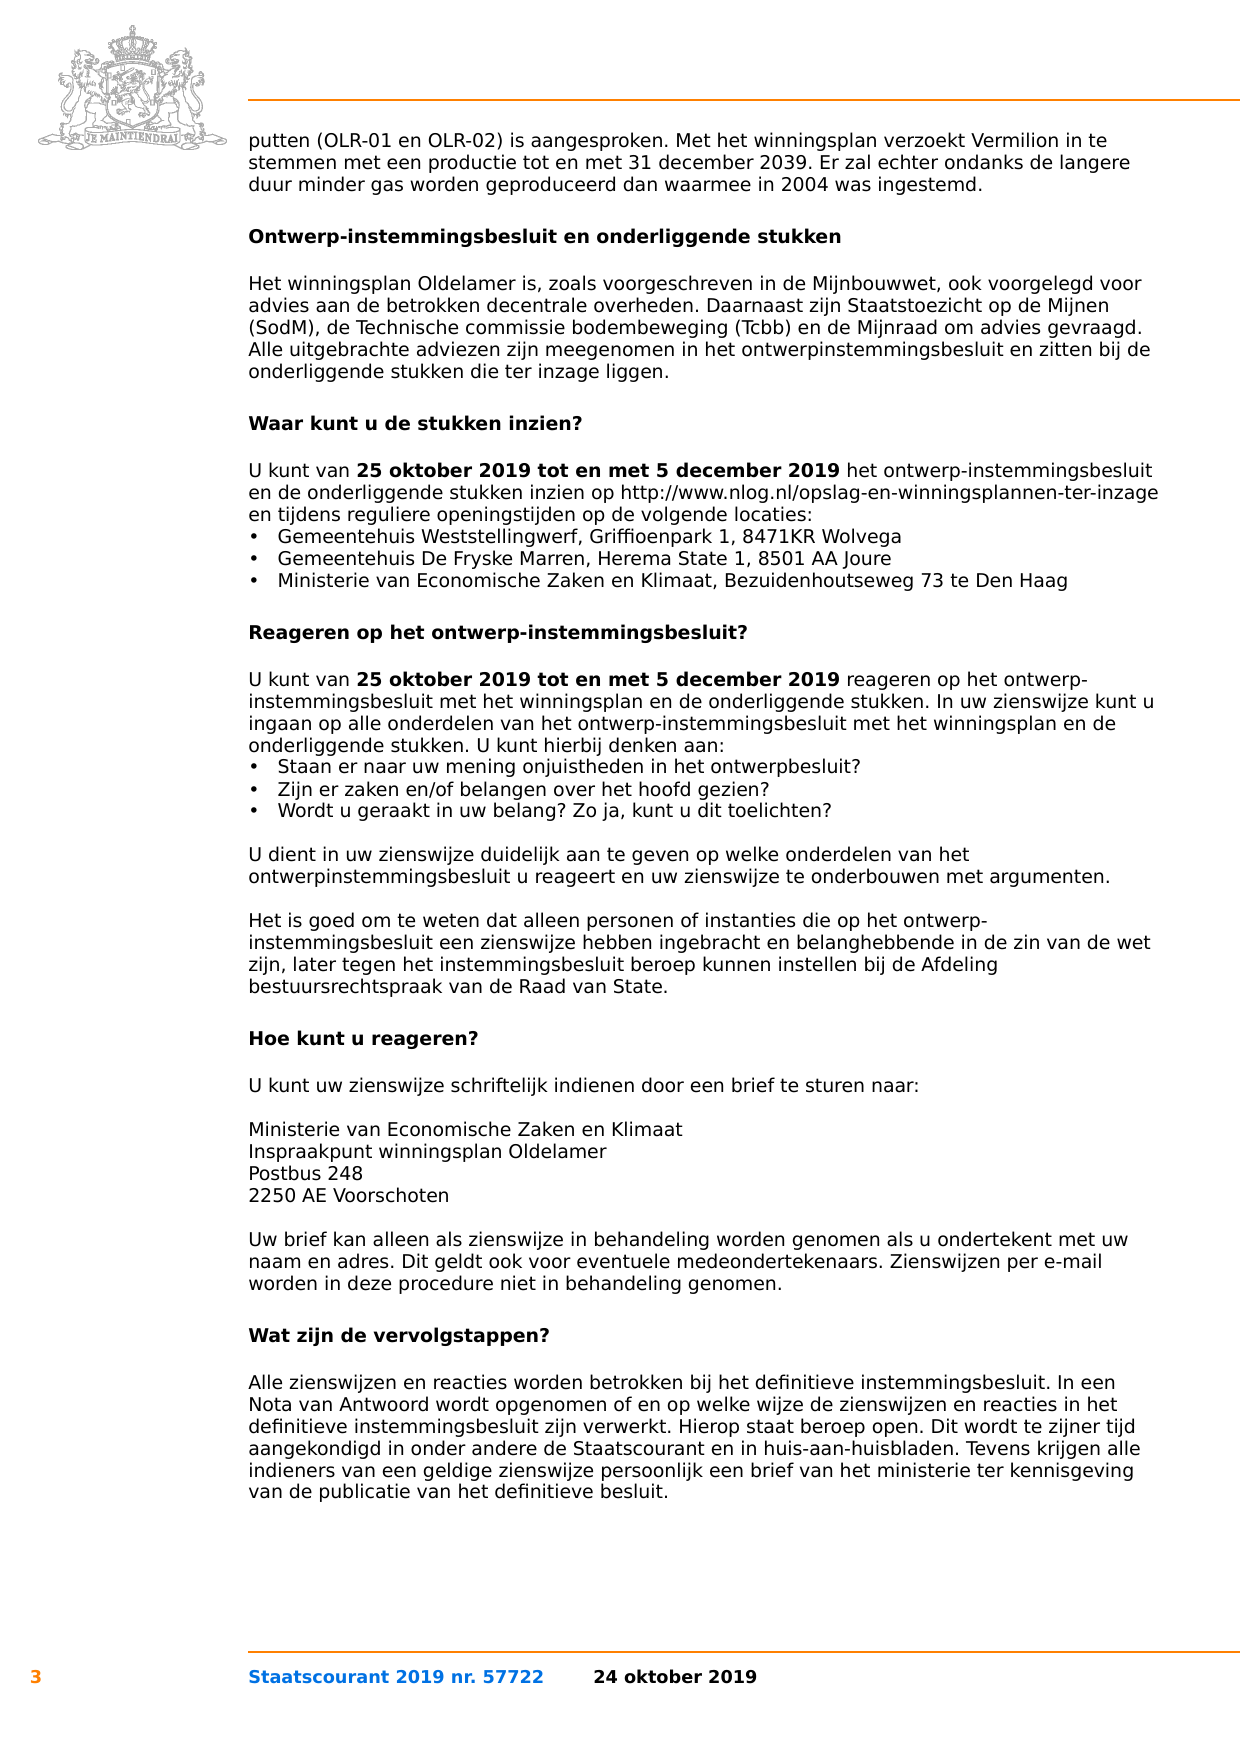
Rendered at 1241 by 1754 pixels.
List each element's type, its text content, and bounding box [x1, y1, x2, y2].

text U dient in uw zienswijze duidelijk aan te geven op welke onderdelen van het ontwerpinstemmingsbesluit u reageert en uw zienswijze te onderbouwen met argumenten. [248, 844, 1163, 888]
text U kunt van 25 oktober 2019 tot en met 5 december 2019 het ontwerp-instemmingsbesluit en de onderliggende stukken inzien op http://www.nlog.nl/opslag-en-winningsplannen-ter-inzage en tijdens reguliere openingstijden op de volgende locaties: [248, 460, 1163, 526]
text 2250 AE Voorschoten [248, 1185, 1163, 1207]
text • Wordt u geraakt in uw belang? Zo ja, kunt u dit toelichten? [248, 800, 1163, 822]
text • Staan er naar uw mening onjuistheden in het ontwerpbesluit? [248, 756, 1163, 778]
text • Ministerie van Economische Zaken en Klimaat, Bezuidenhoutseweg 73 te Den Haag [248, 569, 1163, 592]
text Alle zienswijzen en reacties worden betrokken bij het definitieve instemmingsbesluit. In een Nota van Antwoord wordt opgenomen of en op welke wijze de zienswijzen en reacties in het definitieve instemmingsbesluit zijn verwerkt. Hierop staat beroep open. Dit wordt te zijner tijd aangekondigd in onder andere de Staatscourant en in huis-aan-huisbladen. Tevens krijgen alle indieners van een geldige zienswijze persoonlijk een brief van het ministerie ter kennisgeving van de publicatie van het definitieve besluit. [248, 1372, 1163, 1503]
subtitle Wat zijn de vervolgstappen? [248, 1324, 1163, 1347]
subtitle Hoe kunt u reageren? [248, 1028, 1163, 1050]
picture [38, 25, 227, 150]
text Postbus 248 [248, 1163, 1163, 1185]
subtitle Reageren op het ontwerp-instemmingsbesluit? [248, 622, 1163, 643]
text Inspraakpunt winningsplan Oldelamer [248, 1141, 1163, 1163]
text Het winningsplan Oldelamer is, zoals voorgeschreven in de Mijnbouwwet, ook voorgelegd voor advies aan de betrokken decentrale overheden. Daarnaast zijn Staatstoezicht op de Mijnen (SodM), de Technische commissie bodembeweging (Tcbb) en de Mijnraad om advies gevraagd. Alle uitgebrachte adviezen zijn meegenomen in het ontwerpinstemmingsbesluit en zitten bij de onderliggende stukken die ter inzage liggen. [248, 273, 1163, 383]
text • Gemeentehuis Weststellingwerf, Griffioenpark 1, 8471KR Wolvega [248, 526, 1163, 548]
text U kunt van 25 oktober 2019 tot en met 5 december 2019 reageren op het ontwerp-instemmingsbesluit met het winningsplan en de onderliggende stukken. In uw zienswijze kunt u ingaan op alle onderdelen van het ontwerp-instemmingsbesluit met het winningsplan en de onderliggende stukken. U kunt hierbij denken aan: [248, 668, 1163, 756]
text Uw brief kan alleen als zienswijze in behandeling worden genomen als u ondertekent met uw naam en adres. Dit geldt ook voor eventuele medeondertekenaars. Zienswijzen per e-mail worden in deze procedure niet in behandeling genomen. [248, 1229, 1163, 1294]
text • Gemeentehuis De Fryske Marren, Herema State 1, 8501 AA Joure [248, 548, 1163, 569]
text putten (OLR-01 en OLR-02) is aangesproken. Met het winningsplan verzoekt Vermilion in te stemmen met een productie tot en met 31 december 2039. Er zal echter ondanks de langere duur minder gas worden geproduceerd dan waarmee in 2004 was ingestemd. [248, 130, 1163, 196]
subtitle Waar kunt u de stukken inzien? [248, 413, 1163, 435]
text Het is goed om te weten dat alleen personen of instanties die op het ontwerp-instemmingsbesluit een zienswijze hebben ingebracht en belanghebbende in de zin van de wet zijn, later tegen het instemmingsbesluit beroep kunnen instellen bij de Afdeling bestuursrechtspraak van de Raad van State. [248, 910, 1163, 998]
text U kunt uw zienswijze schriftelijk indienen door een brief te sturen naar: [248, 1075, 1163, 1097]
subtitle Ontwerp-instemmingsbesluit en onderliggende stukken [248, 226, 1163, 248]
text • Zijn er zaken en/of belangen over het hoofd gezien? [248, 778, 1163, 800]
text Ministerie van Economische Zaken en Klimaat [248, 1119, 1163, 1141]
